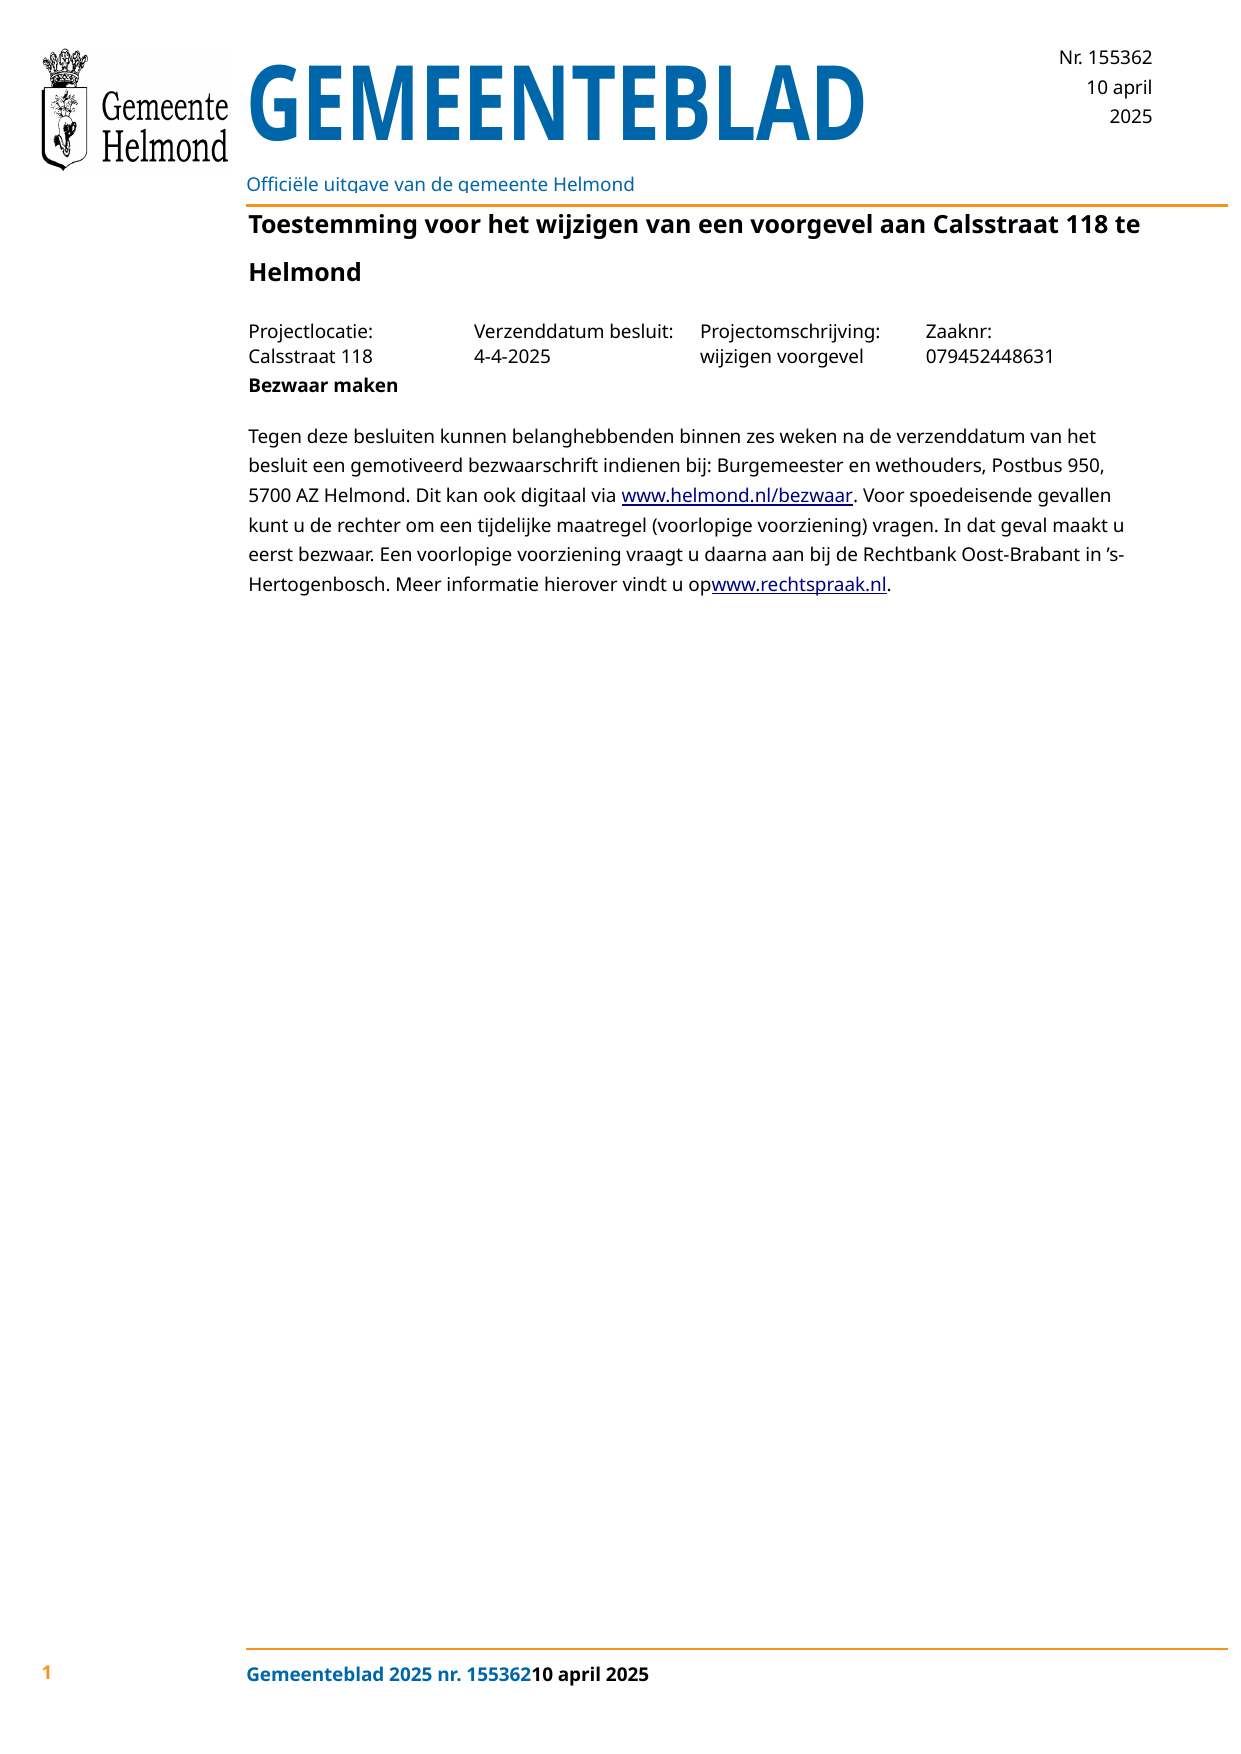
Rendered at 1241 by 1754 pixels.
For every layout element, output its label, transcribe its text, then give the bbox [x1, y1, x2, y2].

table_header Projectomschrijving: [700, 318, 926, 344]
table_header Zaaknr: [926, 318, 1152, 344]
table_header Projectlocatie: [248, 318, 474, 344]
table_header Verzenddatum besluit: [474, 318, 700, 344]
picture [41, 47, 231, 172]
text Bezwaar maken [248, 373, 1152, 398]
table_cell 4-4-2025 [474, 344, 700, 369]
text Tegen deze besluiten kunnen belanghebbenden binnen zes weken na de verzenddatum van het besluit een gemotiveerd bezwaarschrift indienen bij: Burgemeester en wethouders, Postbus 950, 5700 AZ Helmond. Dit kan ook digitaal via www.helmond.nl/bezwaar. Voor spoedeisende gevallen kunt u de rechter om een tijdelijke maatregel (voorlopige voorziening) vragen. In dat geval maakt u eerst bezwaar. Een voorlopige voorziening vraagt u daarna aan bij de Rechtbank Oost-Brabant in ’s-Hertogenbosch. Meer informatie hierover vindt u opwww.rechtspraak.nl. [248, 423, 1152, 597]
text Toestemming voor het wijzigen van een voorgevel aan Calsstraat 118 te Helmond [248, 207, 1152, 288]
table_cell 079452448631 [926, 344, 1152, 369]
table_cell Calsstraat 118 [248, 344, 474, 369]
table_cell wijzigen voorgevel [700, 344, 926, 369]
